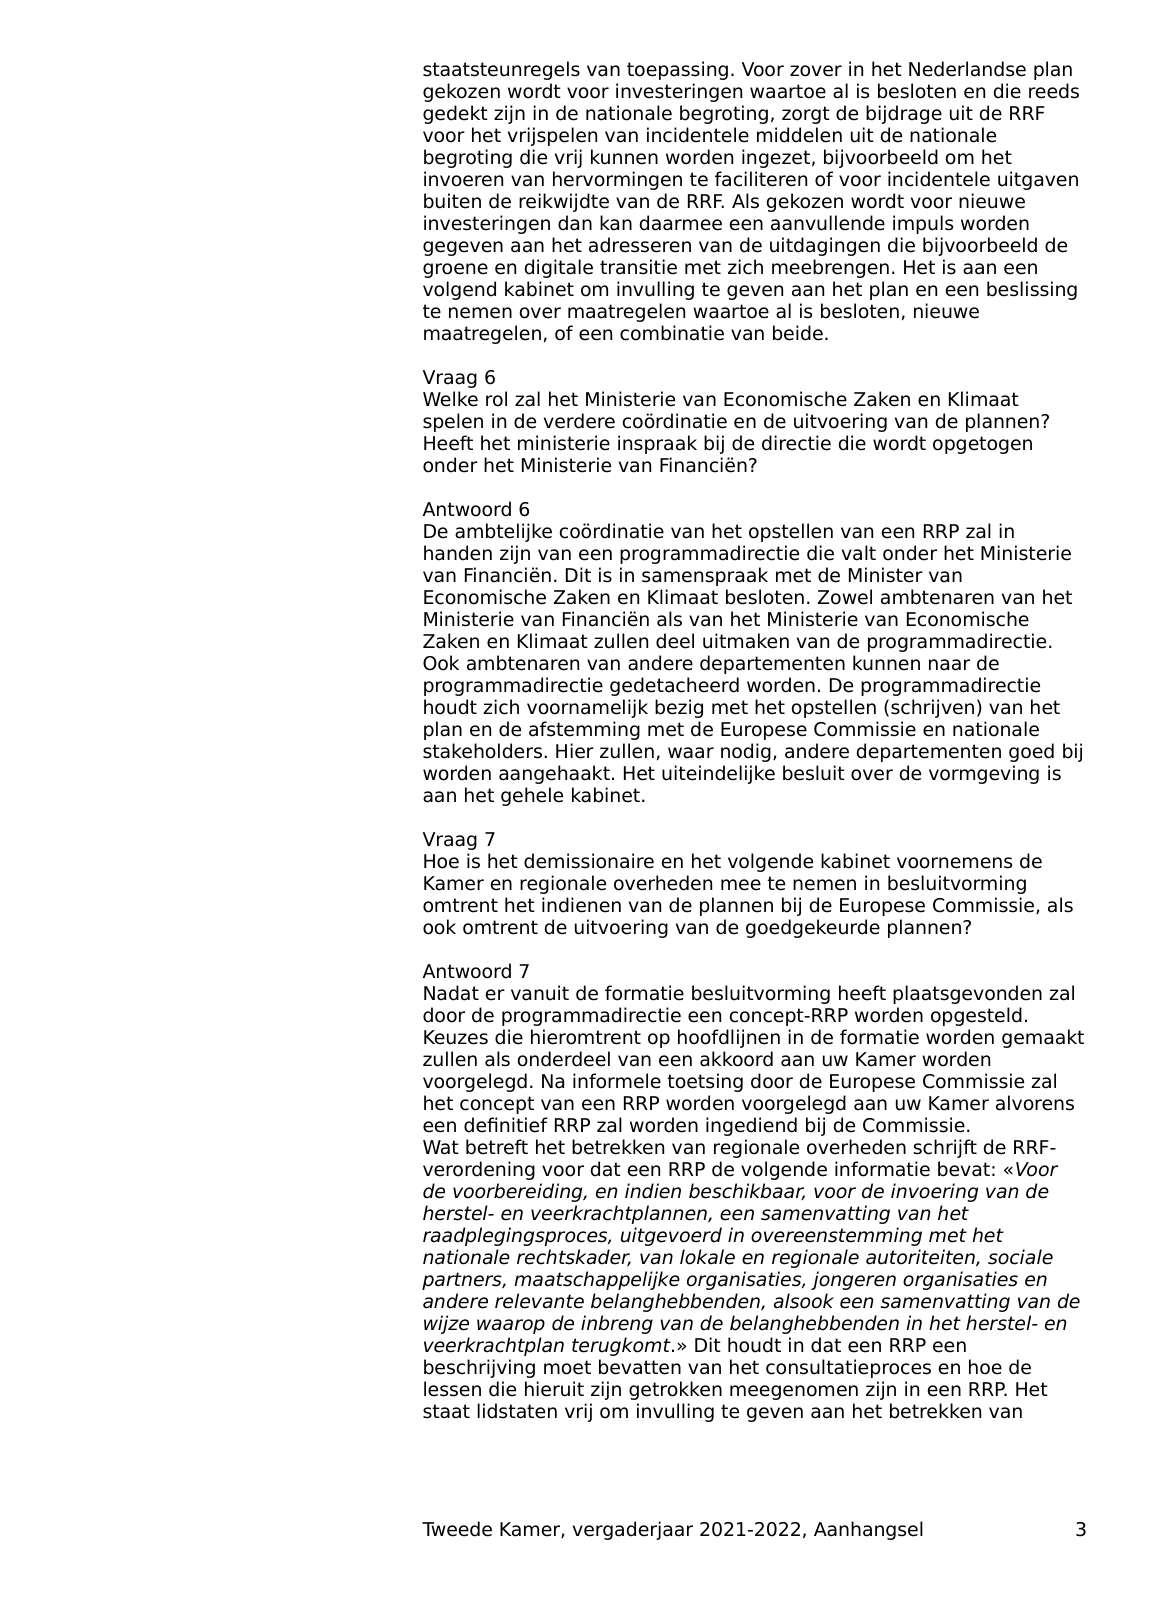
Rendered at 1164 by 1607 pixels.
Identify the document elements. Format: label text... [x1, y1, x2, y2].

text Wat betreft het betrekken van regionale overheden schrijft de RRF-verordening voor dat een RRP de volgende informatie bevat: «Voor de voorbereiding, en indien beschikbaar, voor de invoering van de herstel- en veerkrachtplannen, een samenvatting van het raadplegingsproces, uitgevoerd in overeenstemming met het nationale rechtskader, van lokale en regionale autoriteiten, sociale partners, maatschappelijke organisaties, jongeren organisaties en andere relevante belanghebbenden, alsook een samenvatting van de wijze waarop de inbreng van de belanghebbenden in het herstel- en veerkrachtplan terugkomt.» Dit houdt in dat een RRP een beschrijving moet bevatten van het consultatieproces en hoe de lessen die hieruit zijn getrokken meegenomen zijn in een RRP. Het staat lidstaten vrij om invulling te geven aan het betrekken van [422, 1137, 1087, 1423]
text staatsteunregels van toepassing. Voor zover in het Nederlandse plan gekozen wordt voor investeringen waartoe al is besloten en die reeds gedekt zijn in de nationale begroting, zorgt de bijdrage uit de RRF voor het vrijspelen van incidentele middelen uit de nationale begroting die vrij kunnen worden ingezet, bijvoorbeeld om het invoeren van hervormingen te faciliteren of voor incidentele uitgaven buiten de reikwijdte van de RRF. Als gekozen wordt voor nieuwe investeringen dan kan daarmee een aanvullende impuls worden gegeven aan het adresseren van de uitdagingen die bijvoorbeeld de groene en digitale transitie met zich meebrengen. Het is aan een volgend kabinet om invulling te geven aan het plan en een beslissing te nemen over maatregelen waartoe al is besloten, nieuwe maatregelen, of een combinatie van beide. [422, 59, 1087, 345]
text Welke rol zal het Ministerie van Economische Zaken en Klimaat spelen in de verdere coördinatie en de uitvoering van de plannen? Heeft het ministerie inspraak bij de directie die wordt opgetogen onder het Ministerie van Financiën? [422, 389, 1087, 477]
text Antwoord 6 [422, 499, 1087, 521]
text Hoe is het demissionaire en het volgende kabinet voornemens de Kamer en regionale overheden mee te nemen in besluitvorming omtrent het indienen van de plannen bij de Europese Commissie, als ook omtrent de uitvoering van de goedgekeurde plannen? [422, 851, 1087, 939]
text Antwoord 7 [422, 961, 1087, 983]
text De ambtelijke coördinatie van het opstellen van een RRP zal in handen zijn van een programmadirectie die valt onder het Ministerie van Financiën. Dit is in samenspraak met de Minister van Economische Zaken en Klimaat besloten. Zowel ambtenaren van het Ministerie van Financiën als van het Ministerie van Economische Zaken en Klimaat zullen deel uitmaken van de programmadirectie. Ook ambtenaren van andere departementen kunnen naar de programmadirectie gedetacheerd worden. De programmadirectie houdt zich voornamelijk bezig met het opstellen (schrijven) van het plan en de afstemming met de Europese Commissie en nationale stakeholders. Hier zullen, waar nodig, andere departementen goed bij worden aangehaakt. Het uiteindelijke besluit over de vormgeving is aan het gehele kabinet. [422, 521, 1087, 807]
text Vraag 7 [422, 829, 1087, 851]
text Vraag 6 [422, 367, 1087, 389]
text Nadat er vanuit de formatie besluitvorming heeft plaatsgevonden zal door de programmadirectie een concept-RRP worden opgesteld. Keuzes die hieromtrent op hoofdlijnen in de formatie worden gemaakt zullen als onderdeel van een akkoord aan uw Kamer worden voorgelegd. Na informele toetsing door de Europese Commissie zal het concept van een RRP worden voorgelegd aan uw Kamer alvorens een definitief RRP zal worden ingediend bij de Commissie. [422, 983, 1087, 1137]
